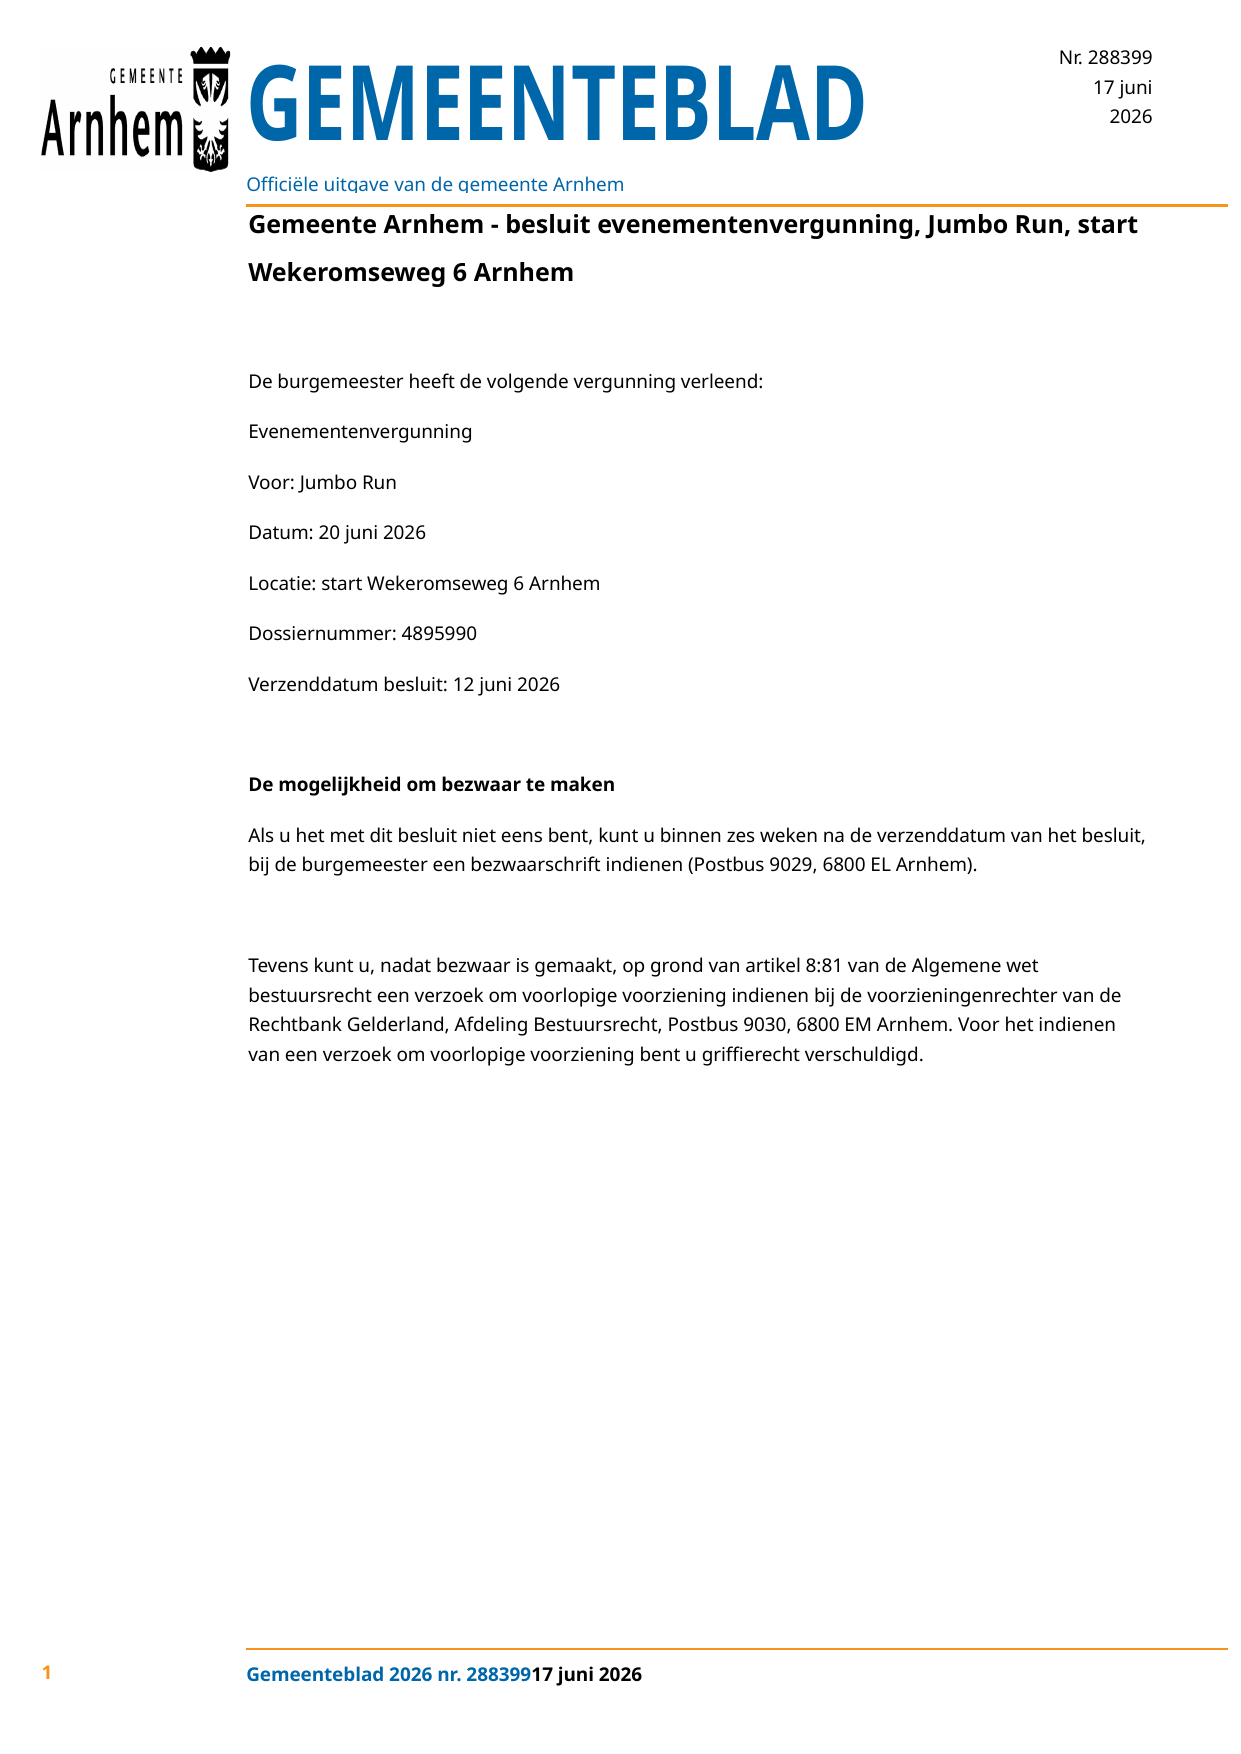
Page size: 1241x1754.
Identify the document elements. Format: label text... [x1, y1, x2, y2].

text Datum: 20 juni 2026 [248, 519, 1152, 545]
text Evenementenvergunning [248, 419, 1152, 444]
text Voor: Jumbo Run [248, 469, 1152, 495]
text Dossiernummer: 4895990 [248, 620, 1152, 646]
text Tevens kunt u, nadat bezwaar is gemaakt, op grond van artikel 8:81 van de Algemene wet bestuursrecht een verzoek om voorlopige voorziening indienen bij de voorzieningenrechter van de Rechtbank Gelderland, Afdeling Bestuursrecht, Postbus 9030, 6800 EM Arnhem. Voor het indienen van een verzoek om voorlopige voorziening bent u griffierecht verschuldigd. [248, 952, 1152, 1067]
text Verzenddatum besluit: 12 juni 2026 [248, 671, 1152, 697]
text Gemeente Arnhem - besluit evenementenvergunning, Jumbo Run, start Wekeromseweg 6 Arnhem [248, 207, 1152, 288]
picture [41, 47, 231, 172]
text De mogelijkheid om bezwaar te maken [248, 772, 1152, 797]
text De burgemeester heeft de volgende vergunning verleend: [248, 368, 1152, 394]
text Als u het met dit besluit niet eens bent, kunt u binnen zes weken na de verzenddatum van het besluit, bij de burgemeester een bezwaarschrift indienen (Postbus 9029, 6800 EL Arnhem). [248, 822, 1152, 877]
text Locatie: start Wekeromseweg 6 Arnhem [248, 570, 1152, 596]
